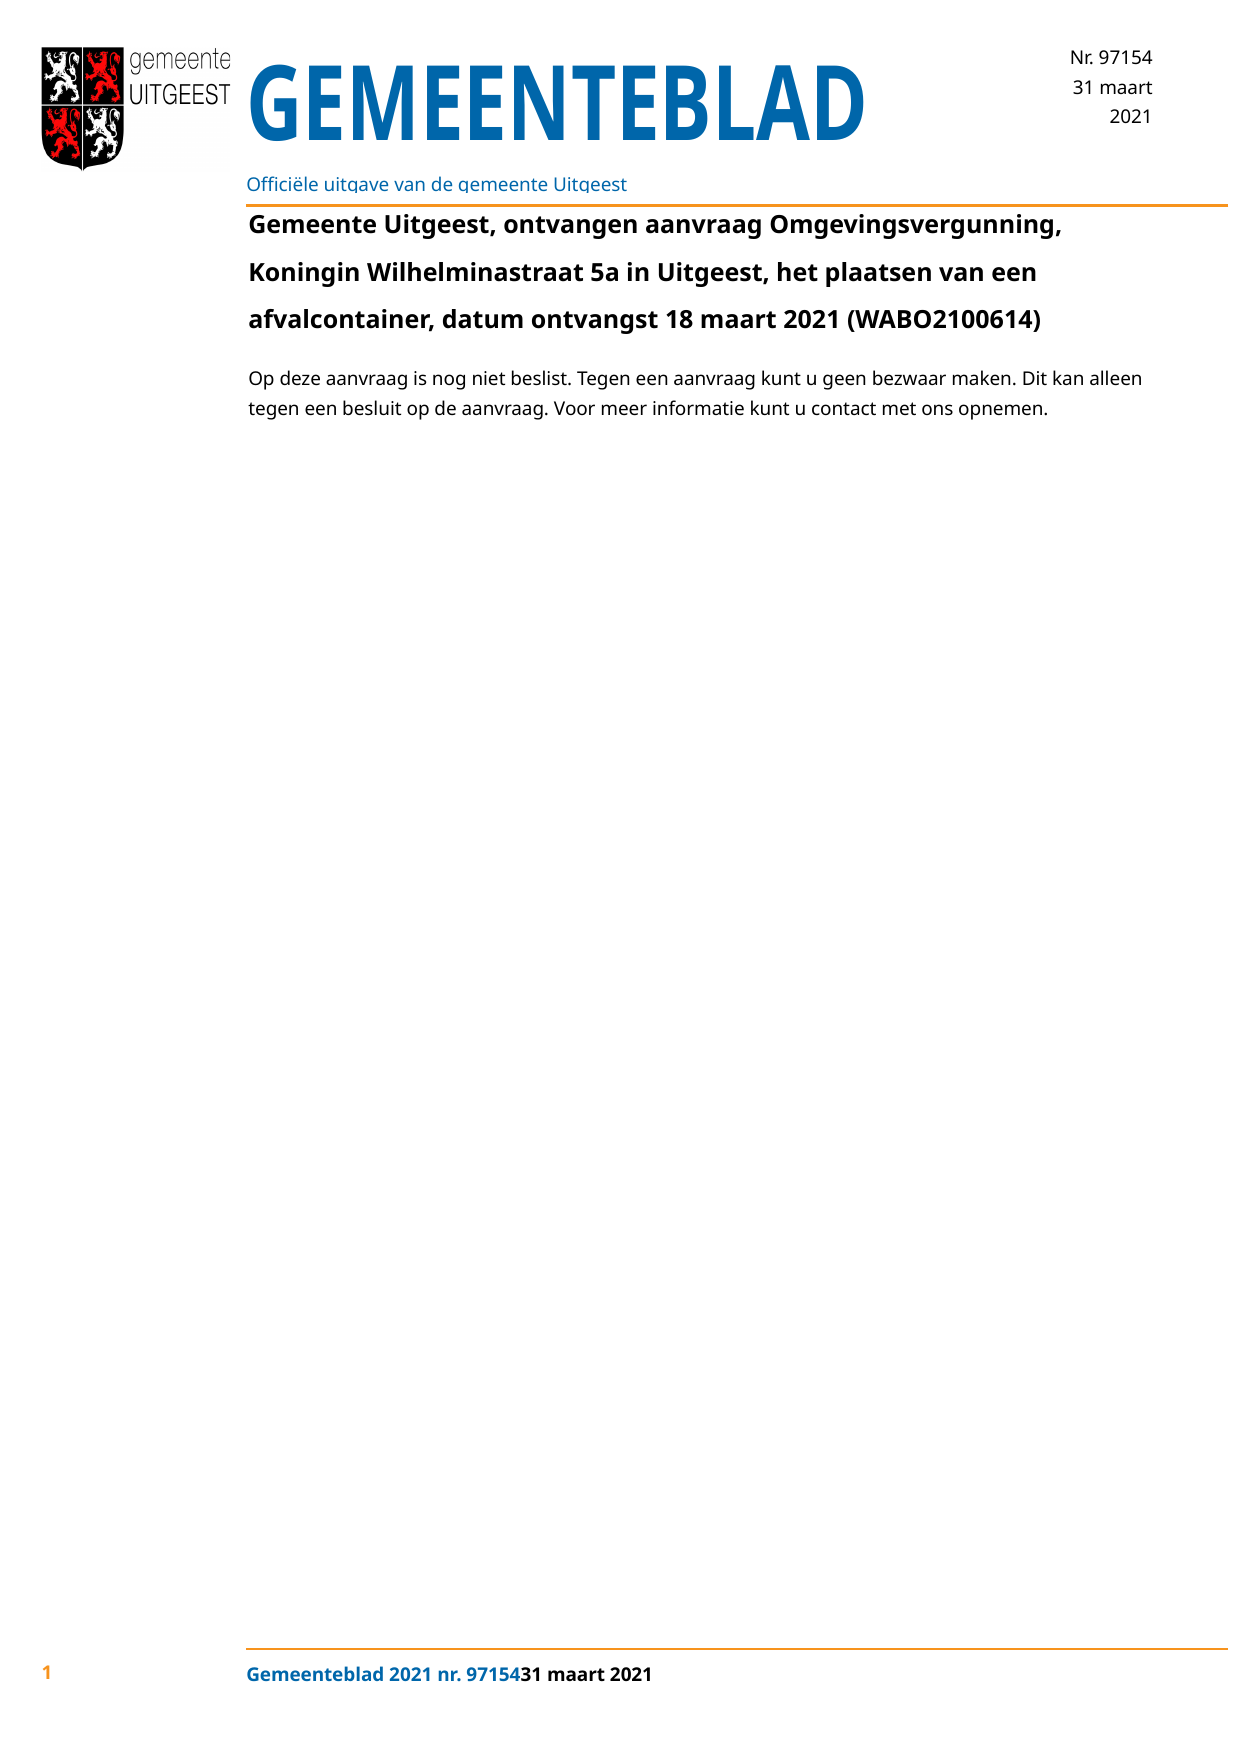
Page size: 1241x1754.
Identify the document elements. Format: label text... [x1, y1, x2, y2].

text Gemeente Uitgeest, ontvangen aanvraag Omgevingsvergunning, Koningin Wilhelminastraat 5a in Uitgeest, het plaatsen van een afvalcontainer, datum ontvangst 18 maart 2021 (WABO2100614) [248, 207, 1152, 336]
text Op deze aanvraag is nog niet beslist. Tegen een aanvraag kunt u geen bezwaar maken. Dit kan alleen tegen een besluit op de aanvraag. Voor meer informatie kunt u contact met ons opnemen. [248, 366, 1152, 421]
picture [41, 47, 231, 172]
